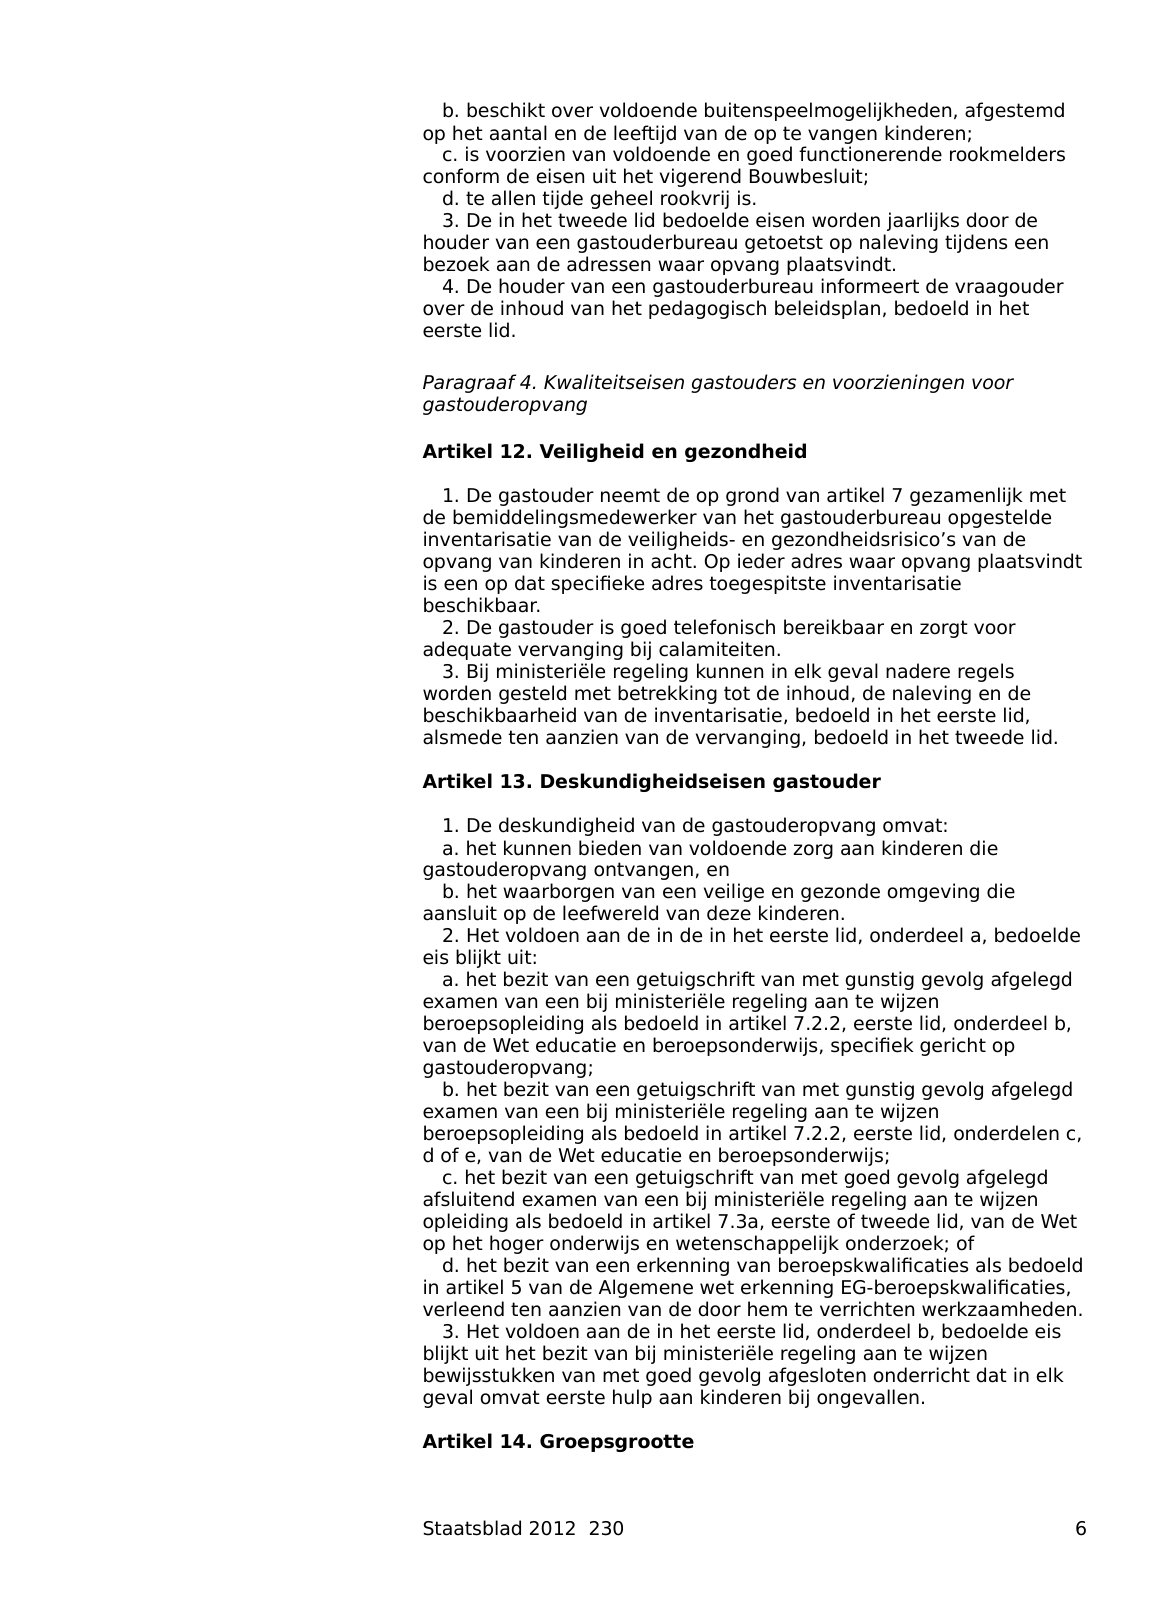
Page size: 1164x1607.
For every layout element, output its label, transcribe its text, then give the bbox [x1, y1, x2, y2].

text 1. De deskundigheid van de gastouderopvang omvat: [422, 815, 1087, 837]
text 2. De gastouder is goed telefonisch bereikbaar en zorgt voor adequate vervanging bij calamiteiten. [422, 617, 1087, 661]
text 1. De gastouder neemt de op grond van artikel 7 gezamenlijk met de bemiddelingsmedewerker van het gastouderbureau opgestelde inventarisatie van de veiligheids- en gezondheidsrisico’s van de opvang van kinderen in acht. Op ieder adres waar opvang plaatsvindt is een op dat specifieke adres toegespitste inventarisatie beschikbaar. [422, 485, 1087, 617]
text d. het bezit van een erkenning van beroepskwalificaties als bedoeld in artikel 5 van de Algemene wet erkenning EG-beroepskwalificaties, verleend ten aanzien van de door hem te verrichten werkzaamheden. [422, 1255, 1087, 1321]
text b. beschikt over voldoende buitenspeelmogelijkheden, afgestemd op het aantal en de leeftijd van de op te vangen kinderen; [422, 100, 1087, 144]
text 3. Het voldoen aan de in het eerste lid, onderdeel b, bedoelde eis blijkt uit het bezit van bij ministeriële regeling aan te wijzen bewijsstukken van met goed gevolg afgesloten onderricht dat in elk geval omvat eerste hulp aan kinderen bij ongevallen. [422, 1321, 1087, 1409]
subtitle Artikel 12. Veiligheid en gezondheid [422, 441, 1087, 463]
text 3. Bij ministeriële regeling kunnen in elk geval nadere regels worden gesteld met betrekking tot de inhoud, de naleving en de beschikbaarheid van de inventarisatie, bedoeld in het eerste lid, alsmede ten aanzien van de vervanging, bedoeld in het tweede lid. [422, 661, 1087, 749]
subtitle Artikel 13. Deskundigheidseisen gastouder [422, 771, 1087, 793]
text a. het kunnen bieden van voldoende zorg aan kinderen die gastouderopvang ontvangen, en [422, 837, 1087, 881]
subtitle Artikel 14. Groepsgrootte [422, 1431, 1087, 1453]
text 4. De houder van een gastouderbureau informeert de vraagouder over de inhoud van het pedagogisch beleidsplan, bedoeld in het eerste lid. [422, 276, 1087, 342]
text b. het bezit van een getuigschrift van met gunstig gevolg afgelegd examen van een bij ministeriële regeling aan te wijzen beroepsopleiding als bedoeld in artikel 7.2.2, eerste lid, onderdelen c, d of e, van de Wet educatie en beroepsonderwijs; [422, 1079, 1087, 1167]
text 3. De in het tweede lid bedoelde eisen worden jaarlijks door de houder van een gastouderbureau getoetst op naleving tijdens een bezoek aan de adressen waar opvang plaatsvindt. [422, 210, 1087, 276]
text a. het bezit van een getuigschrift van met gunstig gevolg afgelegd examen van een bij ministeriële regeling aan te wijzen beroepsopleiding als bedoeld in artikel 7.2.2, eerste lid, onderdeel b, van de Wet educatie en beroepsonderwijs, specifiek gericht op gastouderopvang; [422, 969, 1087, 1079]
subtitle Paragraaf 4. Kwaliteitseisen gastouders en voorzieningen voor gastouderopvang [422, 372, 1087, 416]
text c. is voorzien van voldoende en goed functionerende rookmelders conform de eisen uit het vigerend Bouwbesluit; [422, 144, 1087, 188]
text d. te allen tijde geheel rookvrij is. [422, 188, 1087, 210]
text b. het waarborgen van een veilige en gezonde omgeving die aansluit op de leefwereld van deze kinderen. [422, 881, 1087, 925]
text c. het bezit van een getuigschrift van met goed gevolg afgelegd afsluitend examen van een bij ministeriële regeling aan te wijzen opleiding als bedoeld in artikel 7.3a, eerste of tweede lid, van de Wet op het hoger onderwijs en wetenschappelijk onderzoek; of [422, 1167, 1087, 1255]
text 2. Het voldoen aan de in de in het eerste lid, onderdeel a, bedoelde eis blijkt uit: [422, 925, 1087, 969]
